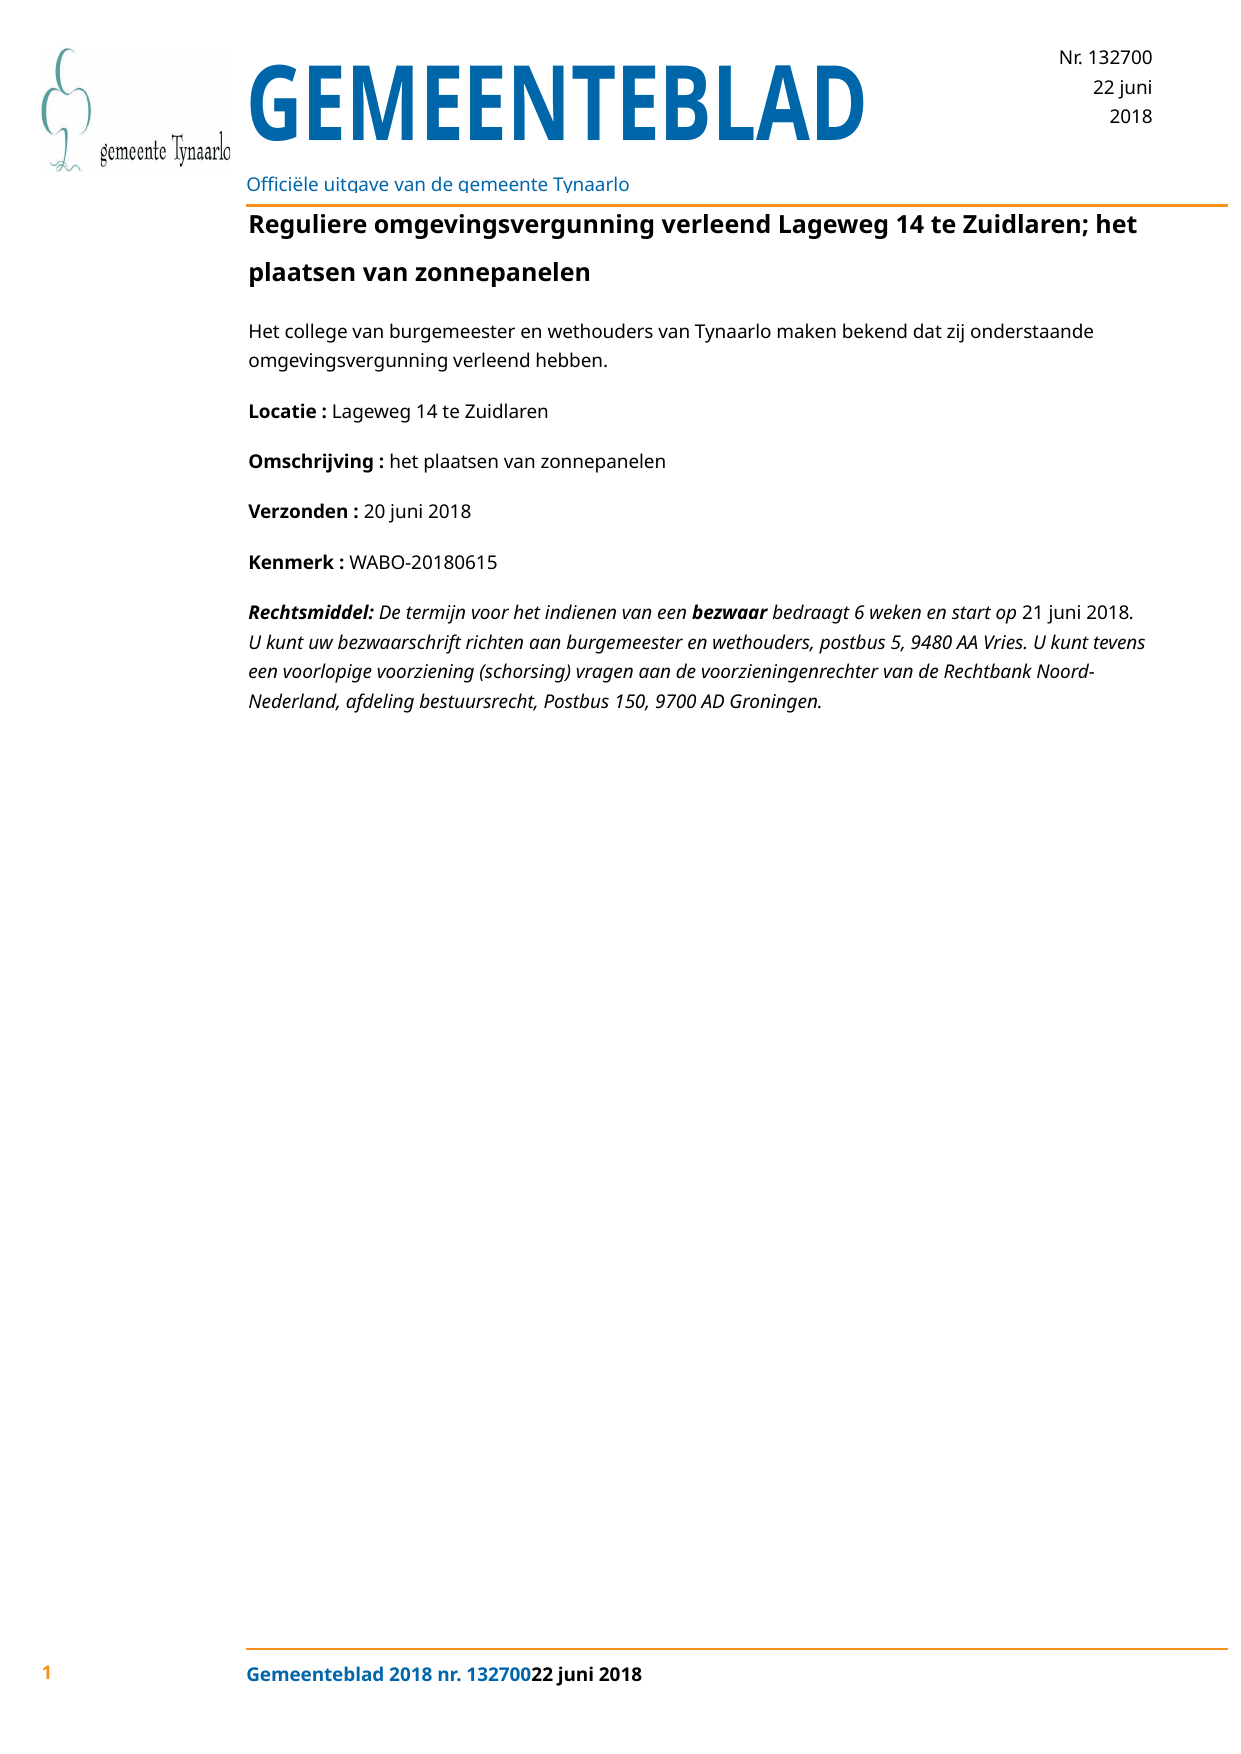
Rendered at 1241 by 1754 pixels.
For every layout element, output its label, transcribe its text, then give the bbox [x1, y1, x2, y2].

picture [41, 47, 231, 172]
text Verzonden : 20 juni 2018 [248, 499, 1152, 524]
text Omschrijving : het plaatsen van zonnepanelen [248, 448, 1152, 474]
text Locatie : Lageweg 14 te Zuidlaren [248, 398, 1152, 424]
text Kenmerk : WABO-20180615 [248, 549, 1152, 575]
text Het college van burgemeester en wethouders van Tynaarlo maken bekend dat zij onderstaande omgevingsvergunning verleend hebben. [248, 318, 1152, 373]
text Reguliere omgevingsvergunning verleend Lageweg 14 te Zuidlaren; het plaatsen van zonnepanelen [248, 207, 1152, 288]
text Rechtsmiddel: De termijn voor het indienen van een bezwaar bedraagt 6 weken en start op 21 juni 2018. U kunt uw bezwaarschrift richten aan burgemeester en wethouders, postbus 5, 9480 AA Vries. U kunt tevens een voorlopige voorziening (schorsing) vragen aan de voorzieningenrechter van de Rechtbank Noord-Nederland, afdeling bestuursrecht, Postbus 150, 9700 AD Groningen. [248, 599, 1152, 714]
